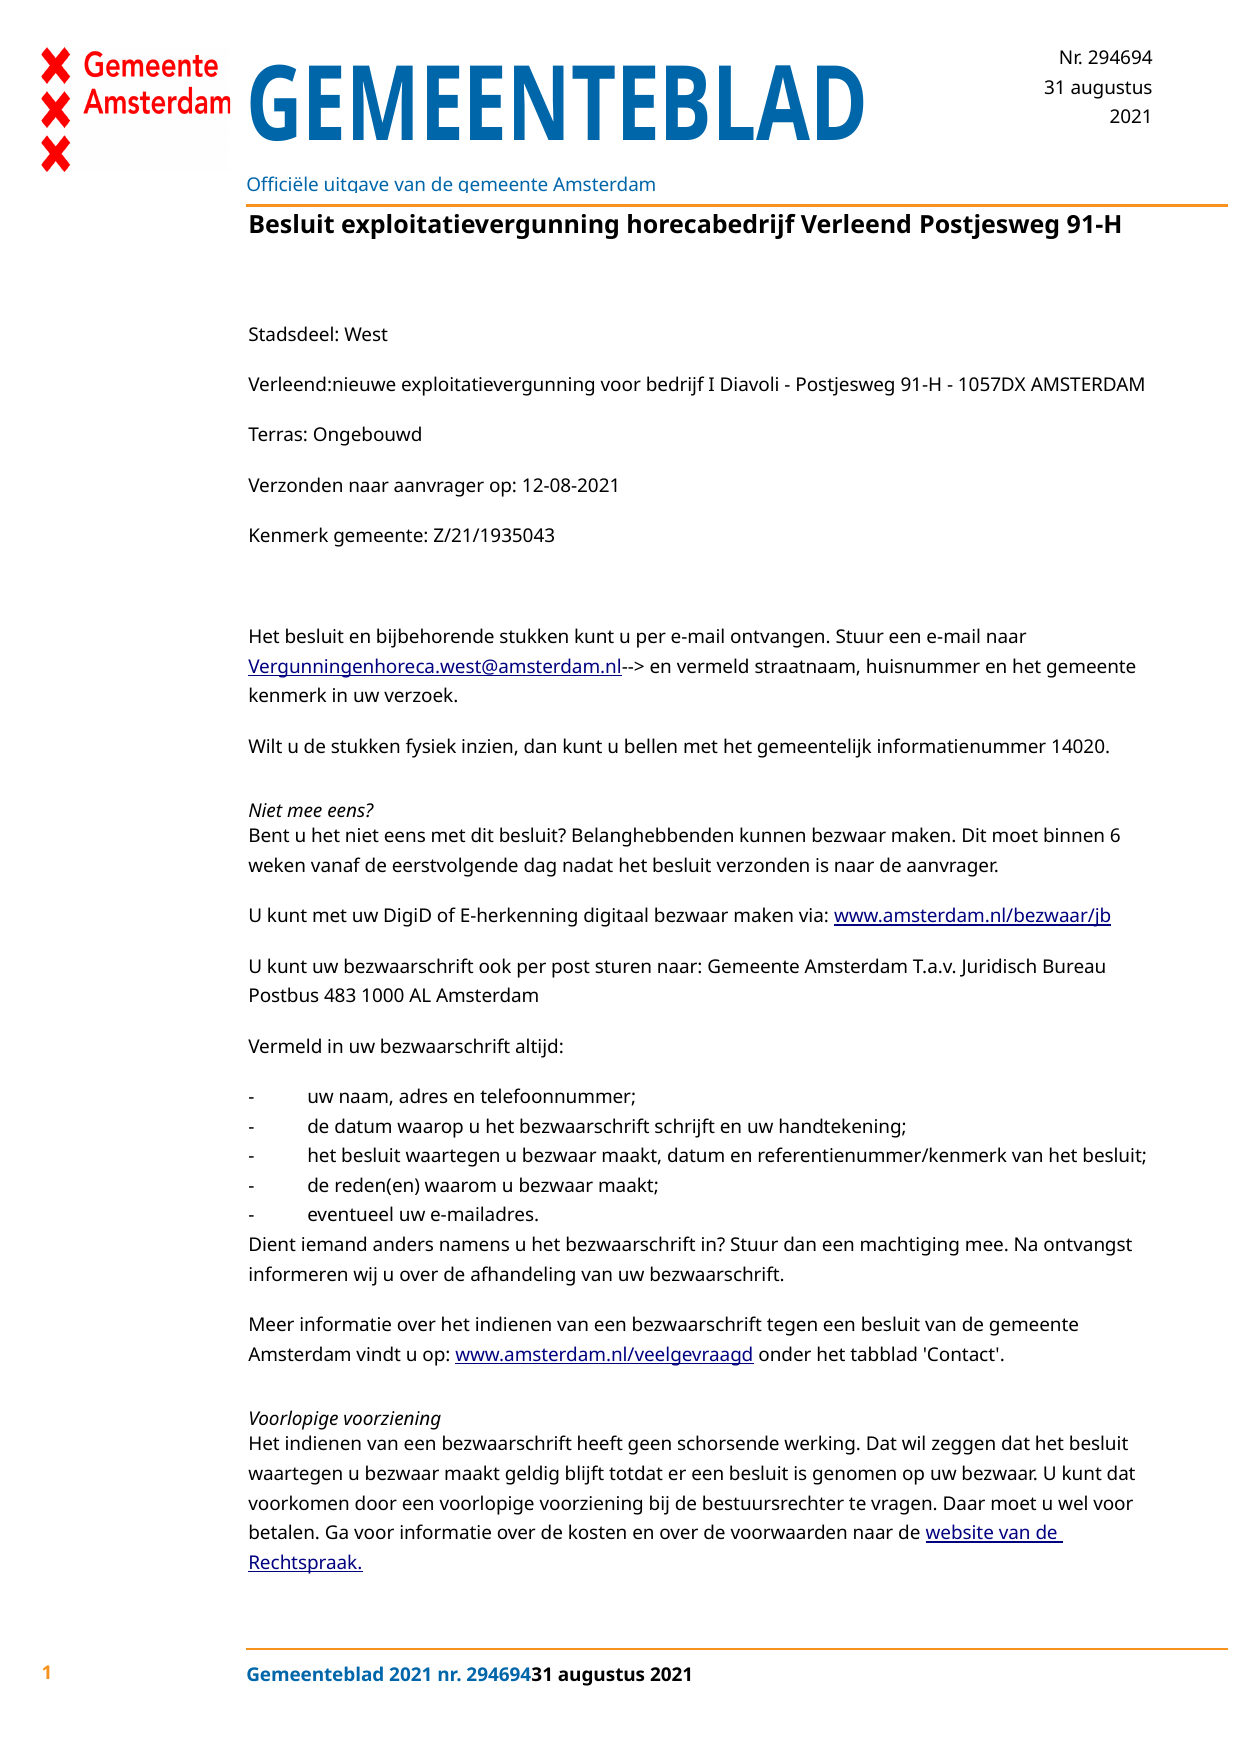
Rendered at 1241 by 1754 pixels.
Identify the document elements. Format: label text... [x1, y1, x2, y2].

text U kunt met uw DigiD of E-herkenning digitaal bezwaar maken via: www.amsterdam.nl/bezwaar/jb [248, 902, 1152, 928]
picture [41, 47, 231, 172]
text Terras: Ongebouwd [248, 422, 1152, 447]
text Voorlopige voorziening [248, 1405, 1152, 1431]
text Het indienen van een bezwaarschrift heeft geen schorsende werking. Dat wil zeggen dat het besluit waartegen u bezwaar maakt geldig blijft totdat er een besluit is genomen op uw bezwaar. U kunt dat voorkomen door een voorlopige voorziening bij de bestuursrechter te vragen. Daar moet u wel voor betalen. Ga voor informatie over de kosten en over de voorwaarden naar de website van de Rechtspraak. [248, 1431, 1152, 1574]
text Meer informatie over het indienen van een bezwaarschrift tegen een besluit van de gemeente Amsterdam vindt u op: www.amsterdam.nl/veelgevraagd onder het tabblad 'Contact'. [248, 1311, 1152, 1367]
text Stadsdeel: West [248, 321, 1152, 346]
text Het besluit en bijbehorende stukken kunt u per e-mail ontvangen. Stuur een e-mail naar Vergunningenhoreca.west@amsterdam.nl--> en vermeld straatnaam, huisnummer en het gemeente kenmerk in uw verzoek. [248, 623, 1152, 708]
text Verzonden naar aanvrager op: 12-08-2021 [248, 472, 1152, 498]
text Verleend:nieuwe exploitatievergunning voor bedrijf I Diavoli - Postjesweg 91-H - 1057DX AMSTERDAM [248, 371, 1152, 397]
text Dient iemand anders namens u het bezwaarschrift in? Stuur dan een machtiging mee. Na ontvangst informeren wij u over de afhandeling van uw bezwaarschrift. [248, 1231, 1152, 1287]
text Bent u het niet eens met dit besluit? Belanghebbenden kunnen bezwaar maken. Dit moet binnen 6 weken vanaf de eerstvolgende dag nadat het besluit verzonden is naar de aanvrager. [248, 822, 1152, 878]
text U kunt uw bezwaarschrift ook per post sturen naar: Gemeente Amsterdam T.a.v. Juridisch Bureau Postbus 483 1000 AL Amsterdam [248, 953, 1152, 1008]
text Wilt u de stukken fysiek inzien, dan kunt u bellen met het gemeentelijk informatienummer 14020. [248, 733, 1152, 758]
list eventueel uw e-mailadres. [248, 1202, 1152, 1227]
list de datum waarop u het bezwaarschrift schrijft en uw handtekening; [248, 1113, 1152, 1139]
text Besluit exploitatievergunning horecabedrijf Verleend Postjesweg 91-H [248, 207, 1152, 241]
text Niet mee eens? [248, 797, 1152, 822]
list uw naam, adres en telefoonnummer; [248, 1083, 1152, 1109]
text Vermeld in uw bezwaarschrift altijd: [248, 1033, 1152, 1059]
text Kenmerk gemeente: Z/21/1935043 [248, 522, 1152, 548]
list de reden(en) waarom u bezwaar maakt; [248, 1172, 1152, 1198]
list het besluit waartegen u bezwaar maakt, datum en referentienummer/kenmerk van het besluit; [248, 1142, 1152, 1168]
